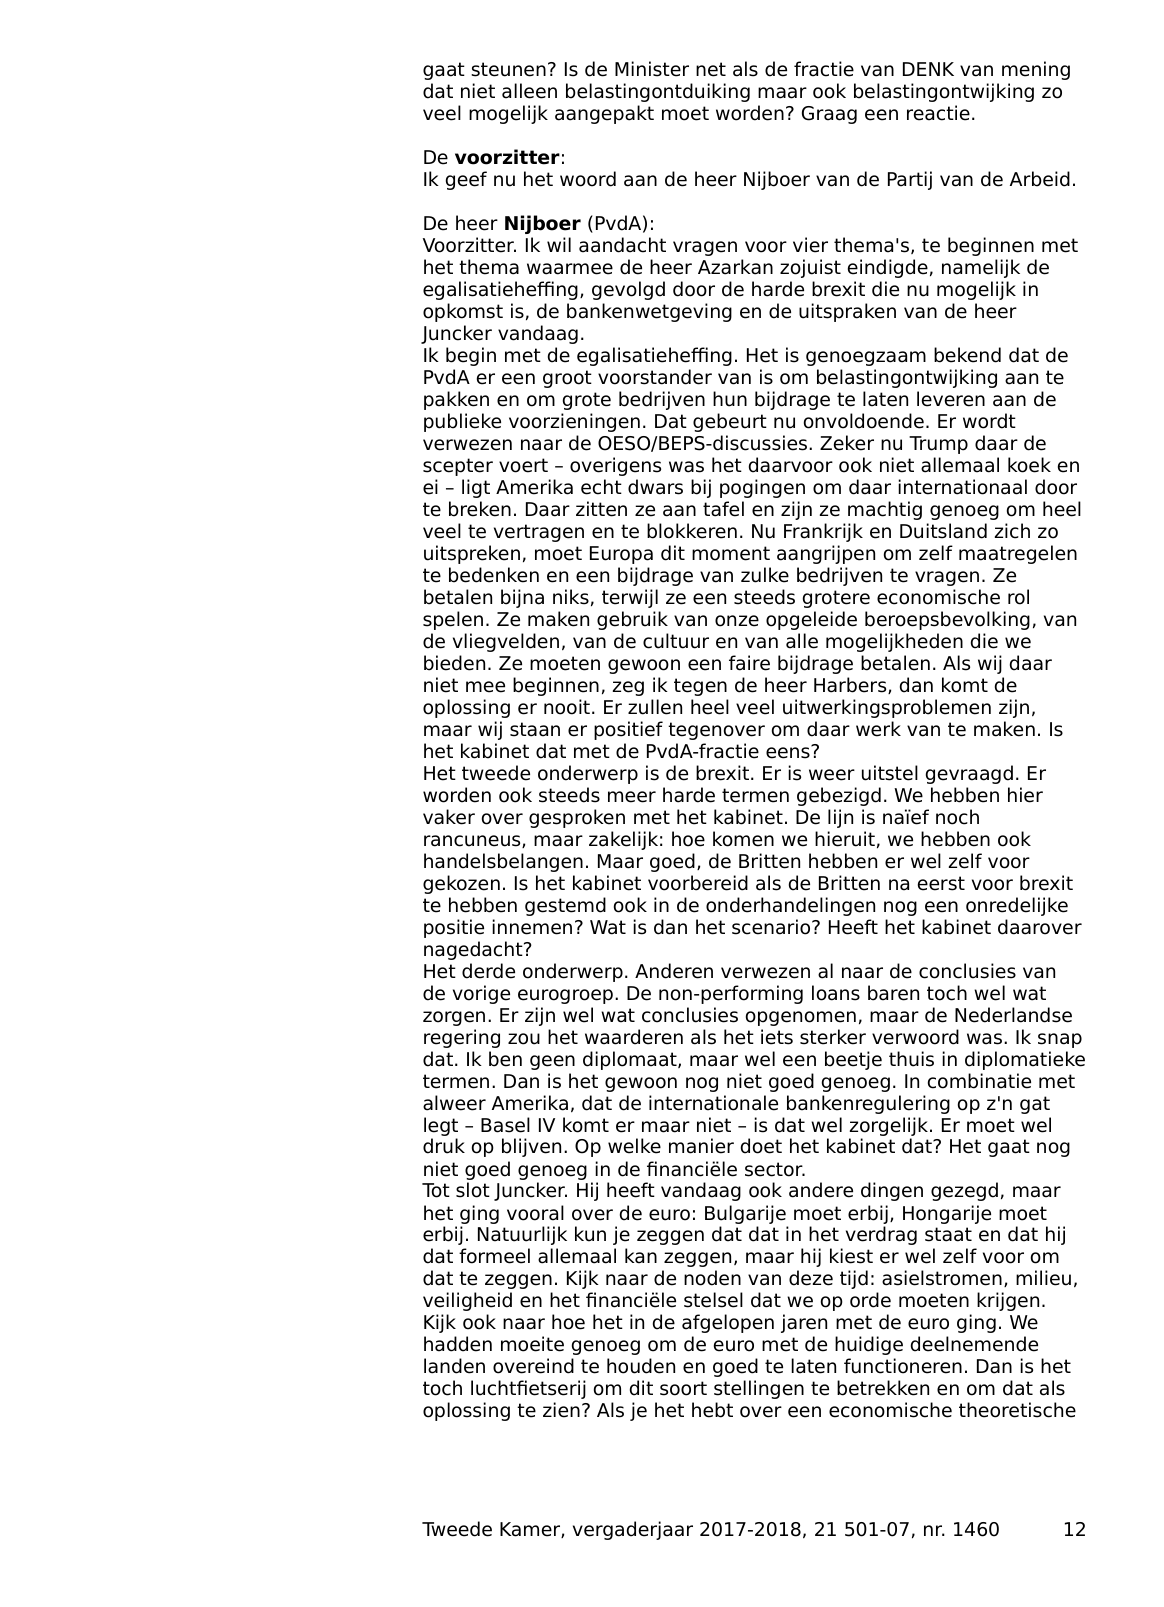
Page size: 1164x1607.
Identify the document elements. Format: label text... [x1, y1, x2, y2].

text Het tweede onderwerp is de brexit. Er is weer uitstel gevraagd. Er worden ook steeds meer harde termen gebezigd. We hebben hier vaker over gesproken met het kabinet. De lijn is naïef noch rancuneus, maar zakelijk: hoe komen we hieruit, we hebben ook handelsbelangen. Maar goed, de Britten hebben er wel zelf voor gekozen. Is het kabinet voorbereid als de Britten na eerst voor brexit te hebben gestemd ook in de onderhandelingen nog een onredelijke positie innemen? Wat is dan het scenario? Heeft het kabinet daarover nagedacht? [422, 763, 1087, 961]
text Voorzitter. Ik wil aandacht vragen voor vier thema's, te beginnen met het thema waarmee de heer Azarkan zojuist eindigde, namelijk de egalisatieheffing, gevolgd door de harde brexit die nu mogelijk in opkomst is, de bankenwetgeving en de uitspraken van de heer Juncker vandaag. [422, 235, 1087, 345]
text Tot slot Juncker. Hij heeft vandaag ook andere dingen gezegd, maar het ging vooral over de euro: Bulgarije moet erbij, Hongarije moet erbij. Natuurlijk kun je zeggen dat dat in het verdrag staat en dat hij dat formeel allemaal kan zeggen, maar hij kiest er wel zelf voor om dat te zeggen. Kijk naar de noden van deze tijd: asielstromen, milieu, veiligheid en het financiële stelsel dat we op orde moeten krijgen. Kijk ook naar hoe het in de afgelopen jaren met de euro ging. We hadden moeite genoeg om de euro met de huidige deelnemende landen overeind te houden en goed te laten functioneren. Dan is het toch luchtfietserij om dit soort stellingen te betrekken en om dat als oplossing te zien? Als je het hebt over een economische theoretische [422, 1180, 1087, 1422]
text Het derde onderwerp. Anderen verwezen al naar de conclusies van de vorige eurogroep. De non-performing loans baren toch wel wat zorgen. Er zijn wel wat conclusies opgenomen, maar de Nederlandse regering zou het waarderen als het iets sterker verwoord was. Ik snap dat. Ik ben geen diplomaat, maar wel een beetje thuis in diplomatieke termen. Dan is het gewoon nog niet goed genoeg. In combinatie met alweer Amerika, dat de internationale bankenregulering op z'n gat legt – Basel IV komt er maar niet – is dat wel zorgelijk. Er moet wel druk op blijven. Op welke manier doet het kabinet dat? Het gaat nog niet goed genoeg in de financiële sector. [422, 961, 1087, 1180]
text De voorzitter: [422, 147, 1087, 169]
text Ik geef nu het woord aan de heer Nijboer van de Partij van de Arbeid. [422, 169, 1087, 191]
text gaat steunen? Is de Minister net als de fractie van DENK van mening dat niet alleen belastingontduiking maar ook belastingontwijking zo veel mogelijk aangepakt moet worden? Graag een reactie. [422, 59, 1087, 125]
text De heer Nijboer (PvdA): [422, 213, 1087, 235]
text Ik begin met de egalisatieheffing. Het is genoegzaam bekend dat de PvdA er een groot voorstander van is om belastingontwijking aan te pakken en om grote bedrijven hun bijdrage te laten leveren aan de publieke voorzieningen. Dat gebeurt nu onvoldoende. Er wordt verwezen naar de OESO/BEPS-discussies. Zeker nu Trump daar de scepter voert – overigens was het daarvoor ook niet allemaal koek en ei – ligt Amerika echt dwars bij pogingen om daar internationaal door te breken. Daar zitten ze aan tafel en zijn ze machtig genoeg om heel veel te vertragen en te blokkeren. Nu Frankrijk en Duitsland zich zo uitspreken, moet Europa dit moment aangrijpen om zelf maatregelen te bedenken en een bijdrage van zulke bedrijven te vragen. Ze betalen bijna niks, terwijl ze een steeds grotere economische rol spelen. Ze maken gebruik van onze opgeleide beroepsbevolking, van de vliegvelden, van de cultuur en van alle mogelijkheden die we bieden. Ze moeten gewoon een faire bijdrage betalen. Als wij daar niet mee beginnen, zeg ik tegen de heer Harbers, dan komt de oplossing er nooit. Er zullen heel veel uitwerkingsproblemen zijn, maar wij staan er positief tegenover om daar werk van te maken. Is het kabinet dat met de PvdA-fractie eens? [422, 345, 1087, 763]
